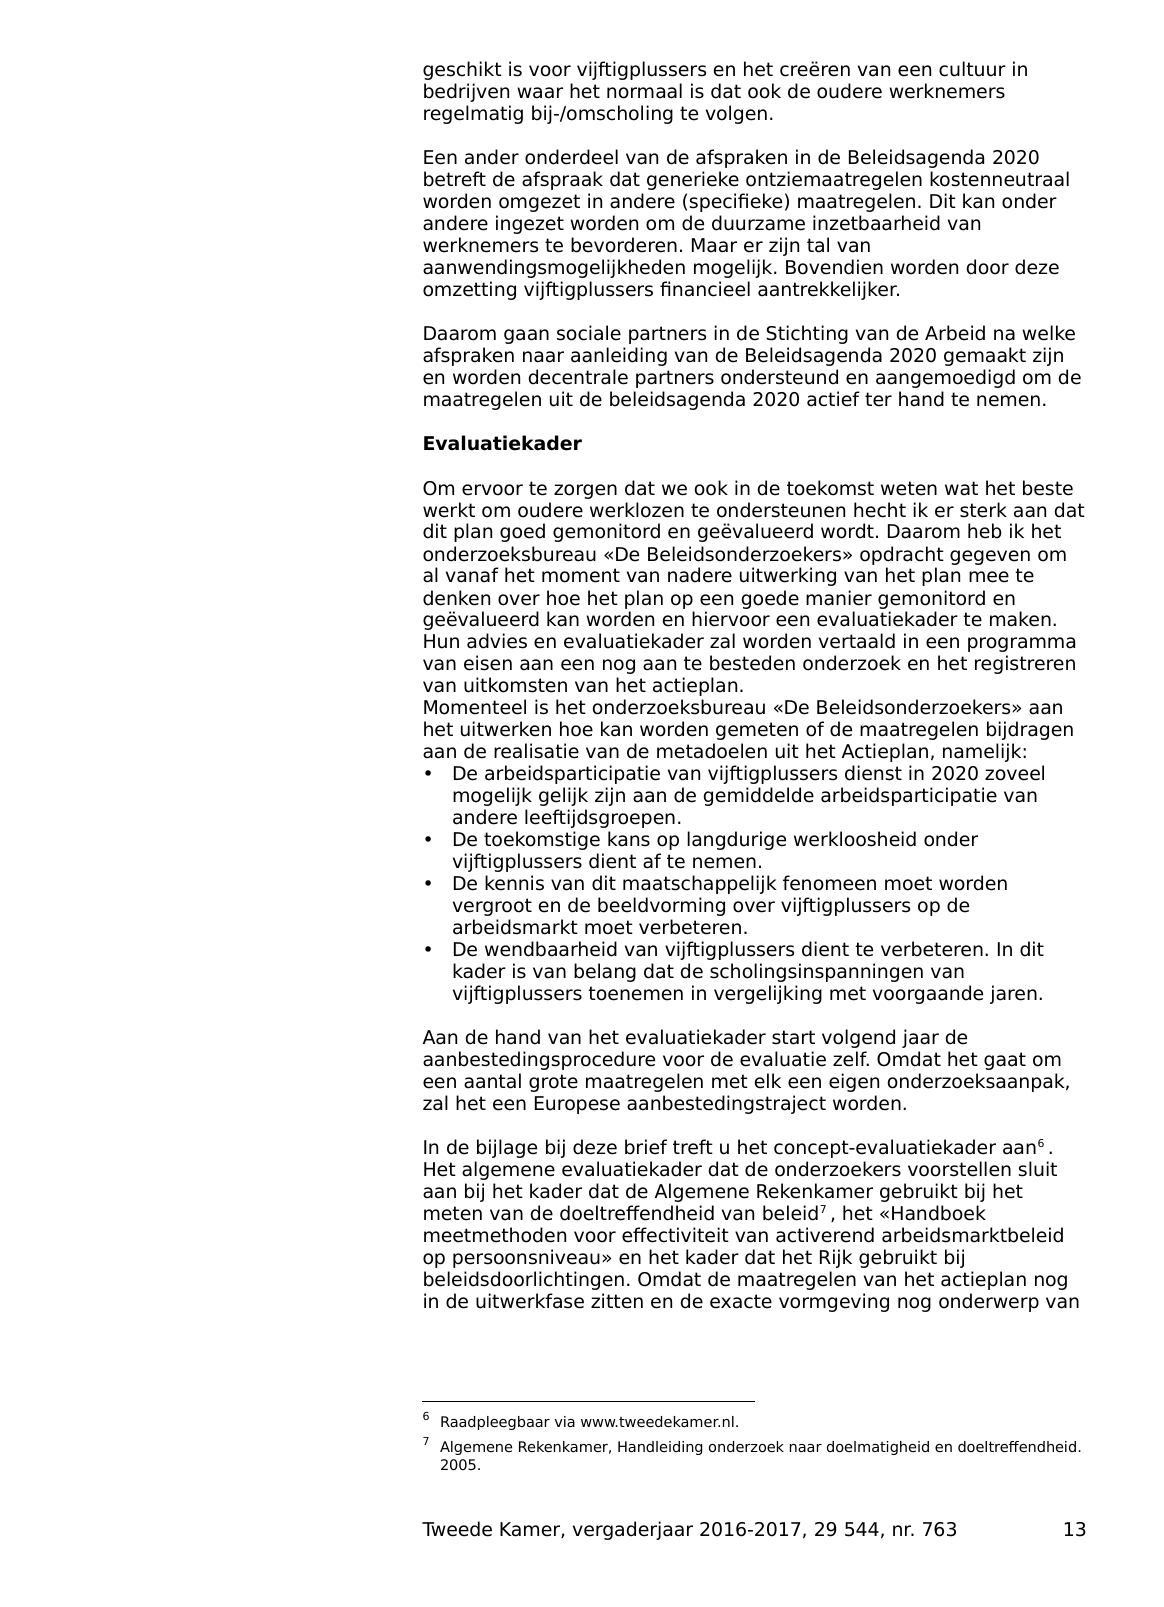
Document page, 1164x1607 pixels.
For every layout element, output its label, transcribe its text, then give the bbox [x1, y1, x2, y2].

text • De arbeidsparticipatie van vijftigplussers dienst in 2020 zoveel mogelijk gelijk zijn aan de gemiddelde arbeidsparticipatie van andere leeftijdsgroepen. [422, 763, 1087, 829]
text Daarom gaan sociale partners in de Stichting van de Arbeid na welke afspraken naar aanleiding van de Beleidsagenda 2020 gemaakt zijn en worden decentrale partners ondersteund en aangemoedigd om de maatregelen uit de beleidsagenda 2020 actief ter hand te nemen. [422, 323, 1087, 411]
subtitle Evaluatiekader [422, 433, 1087, 455]
text Om ervoor te zorgen dat we ook in de toekomst weten wat het beste werkt om oudere werklozen te ondersteunen hecht ik er sterk aan dat dit plan goed gemonitord en geëvalueerd wordt. Daarom heb ik het onderzoeksbureau «De Beleidsonderzoekers» opdracht gegeven om al vanaf het moment van nadere uitwerking van het plan mee te denken over hoe het plan op een goede manier gemonitord en geëvalueerd kan worden en hiervoor een evaluatiekader te maken. Hun advies en evaluatiekader zal worden vertaald in een programma van eisen aan een nog aan te besteden onderzoek en het registreren van uitkomsten van het actieplan. [422, 477, 1087, 697]
text • De wendbaarheid van vijftigplussers dient te verbeteren. In dit kader is van belang dat de scholingsinspanningen van vijftigplussers toenemen in vergelijking met voorgaande jaren. [422, 939, 1087, 1005]
text • De kennis van dit maatschappelijk fenomeen moet worden vergroot en de beeldvorming over vijftigplussers op de arbeidsmarkt moet verbeteren. [422, 873, 1087, 939]
text In de bijlage bij deze brief treft u het concept-evaluatiekader aan. Het algemene evaluatiekader dat de onderzoekers voorstellen sluit aan bij het kader dat de Algemene Rekenkamer gebruikt bij het meten van de doeltreffendheid van beleid, het «Handboek meetmethoden voor effectiviteit van activerend arbeidsmarktbeleid op persoonsniveau» en het kader dat het Rijk gebruikt bij beleidsdoorlichtingen. Omdat de maatregelen van het actieplan nog in de uitwerkfase zitten en de exacte vormgeving nog onderwerp van [422, 1137, 1087, 1313]
text geschikt is voor vijftigplussers en het creëren van een cultuur in bedrijven waar het normaal is dat ook de oudere werknemers regelmatig bij-/omscholing te volgen. [422, 59, 1087, 125]
text Algemene Rekenkamer, Handleiding onderzoek naar doelmatigheid en doeltreffendheid. 2005. [422, 1435, 1087, 1474]
text Aan de hand van het evaluatiekader start volgend jaar de aanbestedingsprocedure voor de evaluatie zelf. Omdat het gaat om een aantal grote maatregelen met elk een eigen onderzoeksaanpak, zal het een Europese aanbestedingstraject worden. [422, 1027, 1087, 1115]
text Een ander onderdeel van de afspraken in de Beleidsagenda 2020 betreft de afspraak dat generieke ontziemaatregelen kostenneutraal worden omgezet in andere (specifieke) maatregelen. Dit kan onder andere ingezet worden om de duurzame inzetbaarheid van werknemers te bevorderen. Maar er zijn tal van aanwendingsmogelijkheden mogelijk. Bovendien worden door deze omzetting vijftigplussers financieel aantrekkelijker. [422, 147, 1087, 301]
text • De toekomstige kans op langdurige werkloosheid onder vijftigplussers dient af te nemen. [422, 829, 1087, 873]
text Raadpleegbaar via www.tweedekamer.nl. [422, 1410, 1087, 1432]
text Momenteel is het onderzoeksbureau «De Beleidsonderzoekers» aan het uitwerken hoe kan worden gemeten of de maatregelen bijdragen aan de realisatie van de metadoelen uit het Actieplan, namelijk: [422, 697, 1087, 763]
